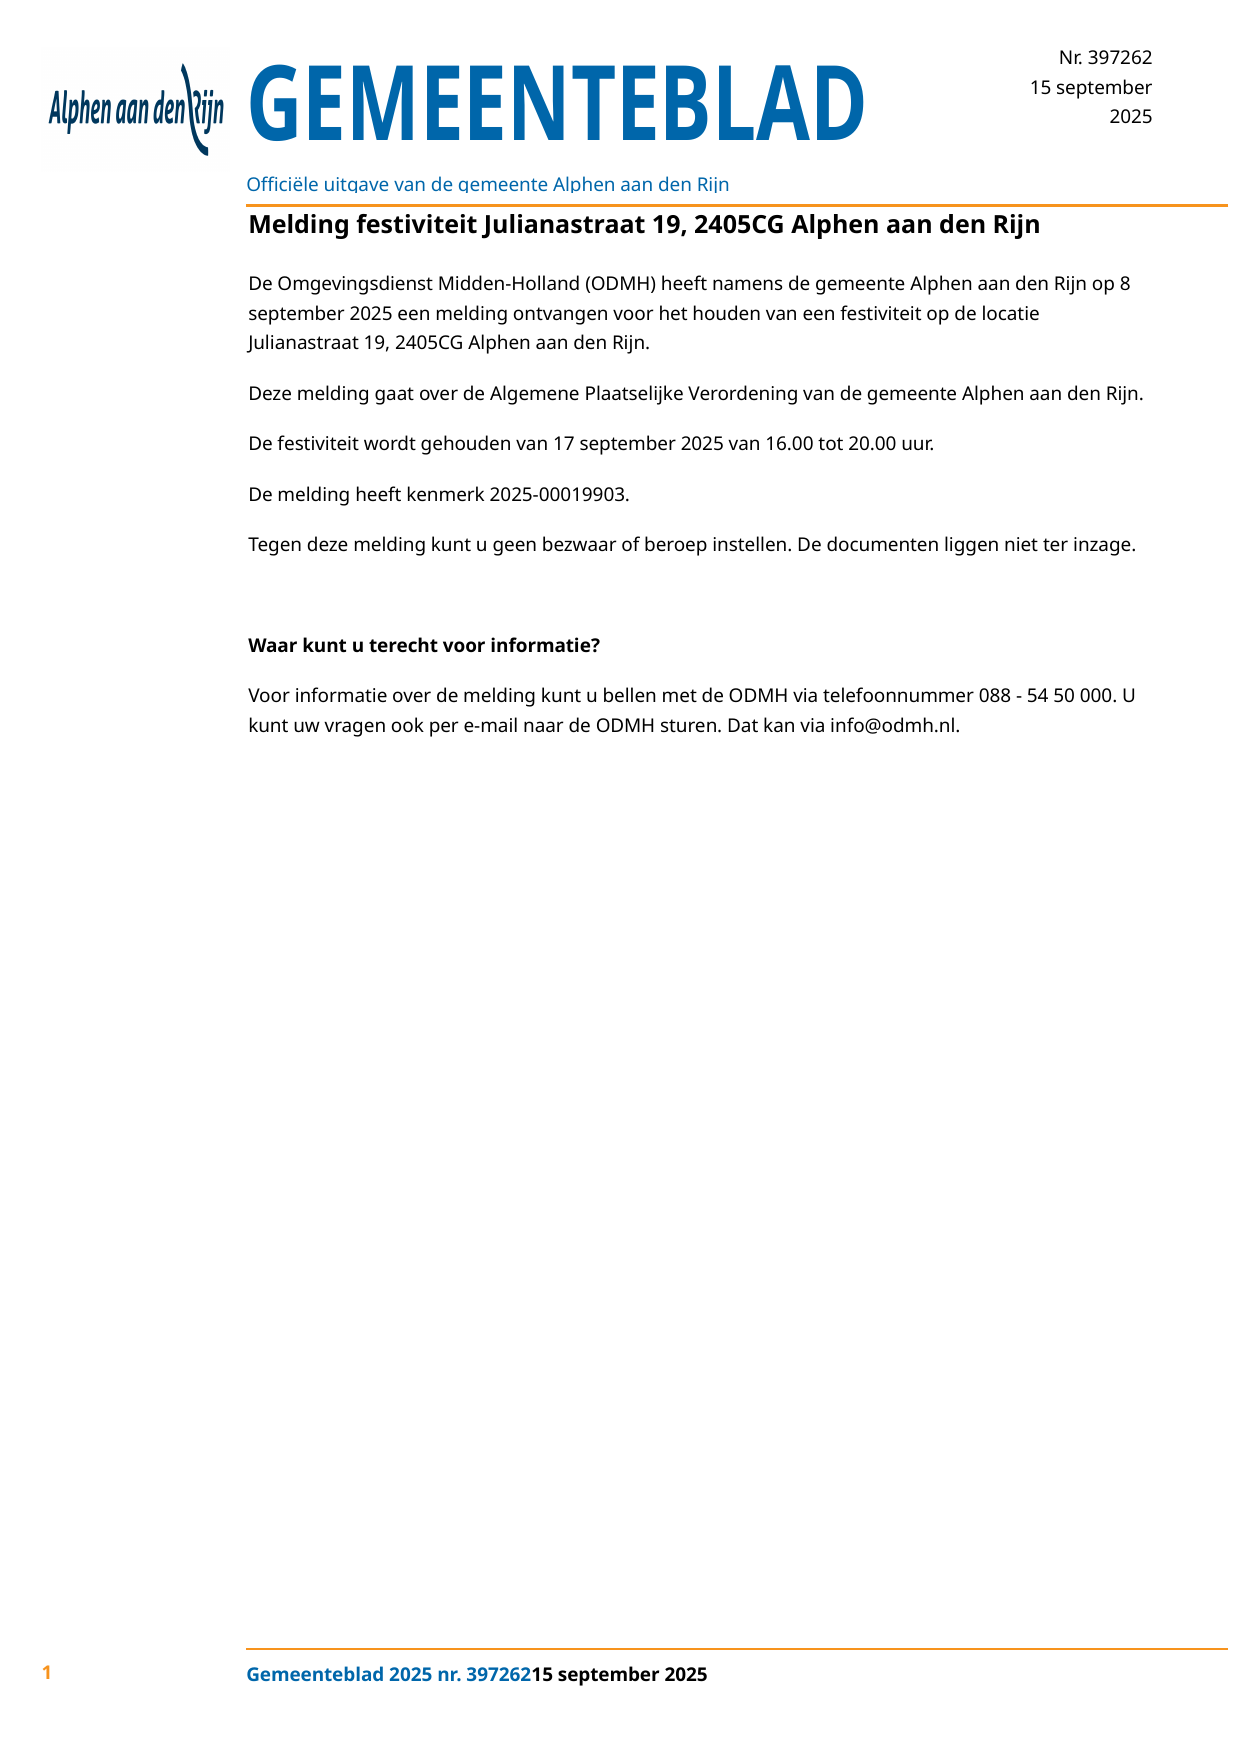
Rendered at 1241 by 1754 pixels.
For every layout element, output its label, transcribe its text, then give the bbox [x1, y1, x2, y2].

text Voor informatie over de melding kunt u bellen met de ODMH via telefoonnummer 088 - 54 50 000. U kunt uw vragen ook per e-mail naar de ODMH sturen. Dat kan via info@odmh.nl. [248, 682, 1152, 738]
text De melding heeft kenmerk 2025-00019903. [248, 481, 1152, 506]
text Waar kunt u terecht voor informatie? [248, 632, 1152, 658]
picture [41, 47, 231, 172]
text De festiviteit wordt gehouden van 17 september 2025 van 16.00 tot 20.00 uur. [248, 430, 1152, 456]
text Melding festiviteit Julianastraat 19, 2405CG Alphen aan den Rijn [248, 207, 1152, 241]
text De Omgevingsdienst Midden-Holland (ODMH) heeft namens de gemeente Alphen aan den Rijn op 8 september 2025 een melding ontvangen voor het houden van een festiviteit op de locatie Julianastraat 19, 2405CG Alphen aan den Rijn. [248, 270, 1152, 355]
text Deze melding gaat over de Algemene Plaatselijke Verordening van de gemeente Alphen aan den Rijn. [248, 380, 1152, 406]
text Tegen deze melding kunt u geen bezwaar of beroep instellen. De documenten liggen niet ter inzage. [248, 531, 1152, 557]
